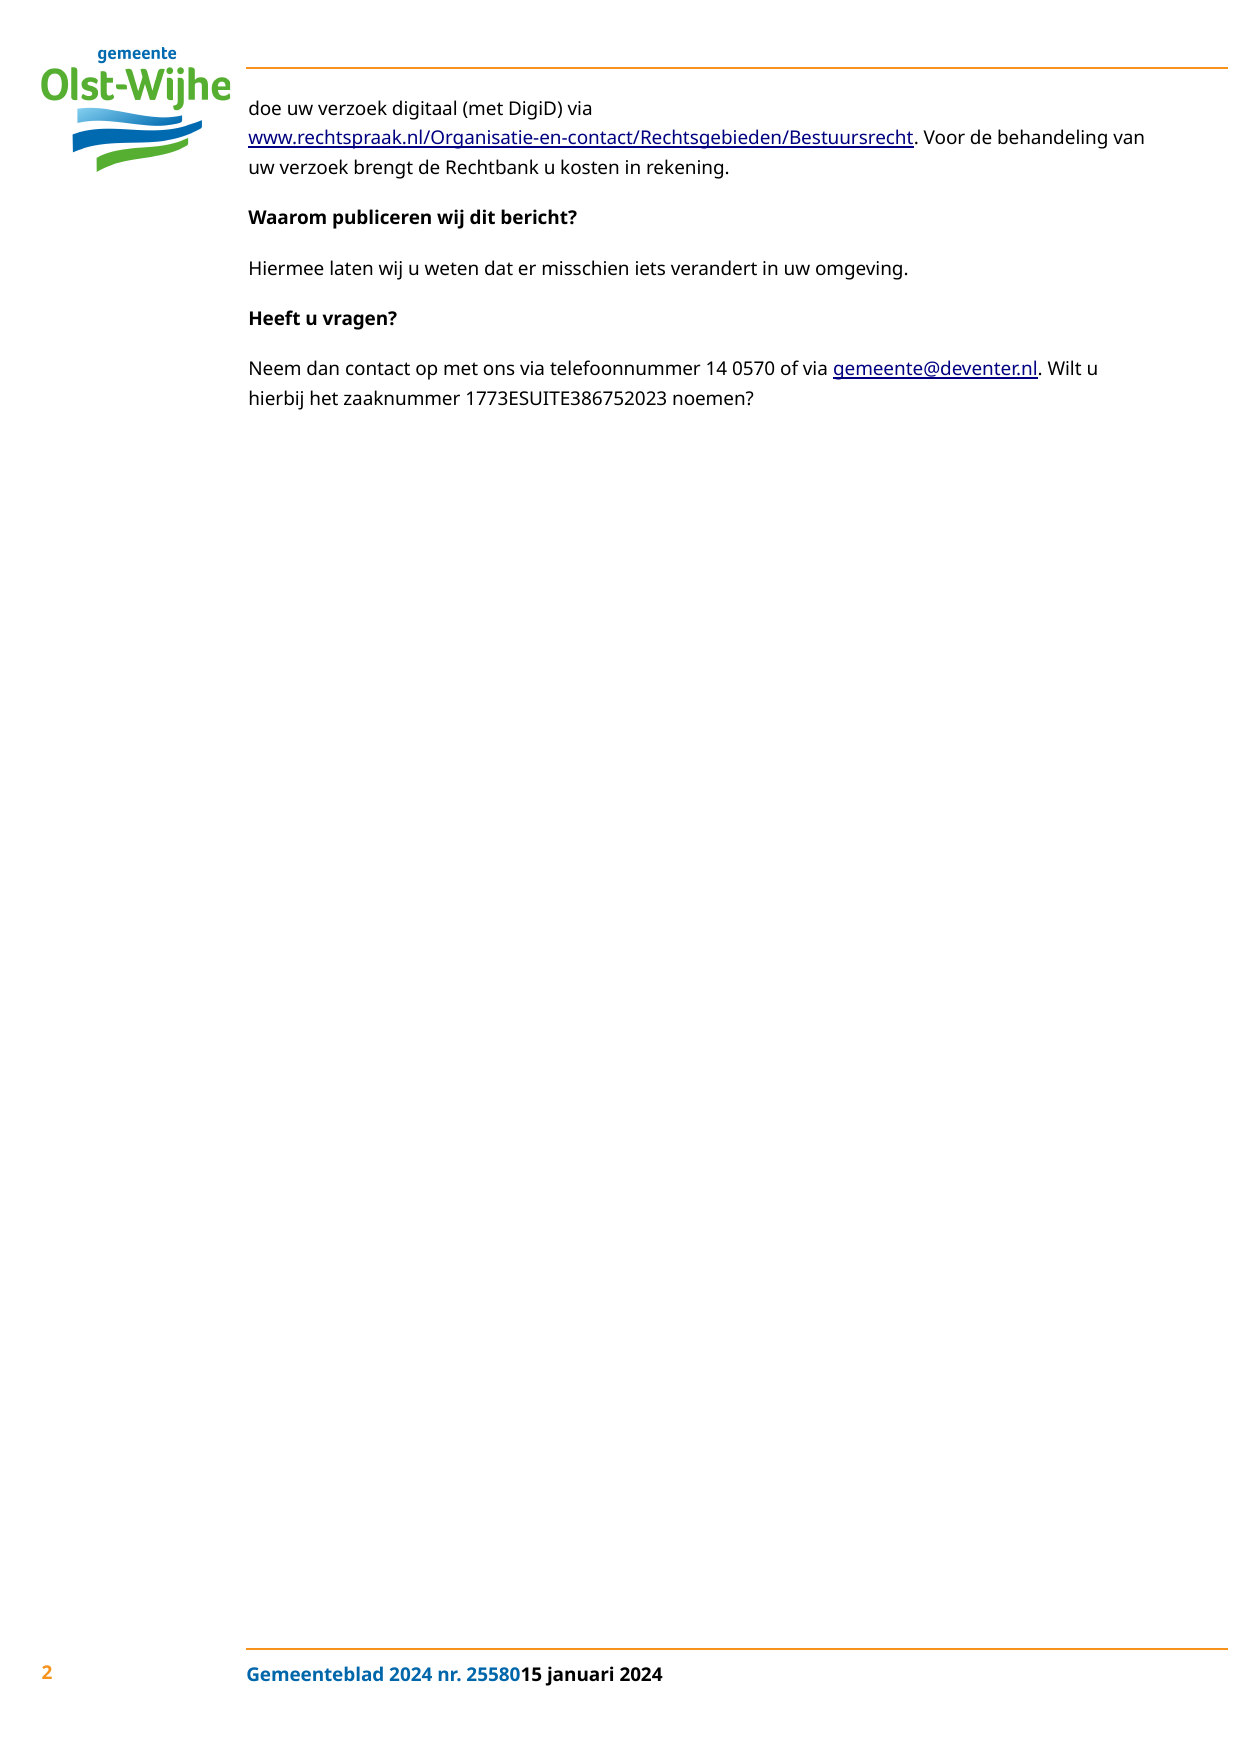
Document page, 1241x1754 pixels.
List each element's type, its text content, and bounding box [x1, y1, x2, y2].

text Neem dan contact op met ons via telefoonnummer 14 0570 of via gemeente@deventer.nl. Wilt u hierbij het zaaknummer 1773ESUITE386752023 noemen? [248, 356, 1152, 411]
text Hiermee laten wij u weten dat er misschien iets verandert in uw omgeving. [248, 255, 1152, 281]
text Heeft u vragen? [248, 305, 1152, 331]
text Waarom publiceren wij dit bericht? [248, 204, 1152, 230]
text doe uw verzoek digitaal (met DigiD) via www.rechtspraak.nl/Organisatie-en-contact/Rechtsgebieden/Bestuursrecht. Voor de behandeling van uw verzoek brengt de Rechtbank u kosten in rekening. [248, 95, 1152, 180]
picture [41, 47, 231, 172]
